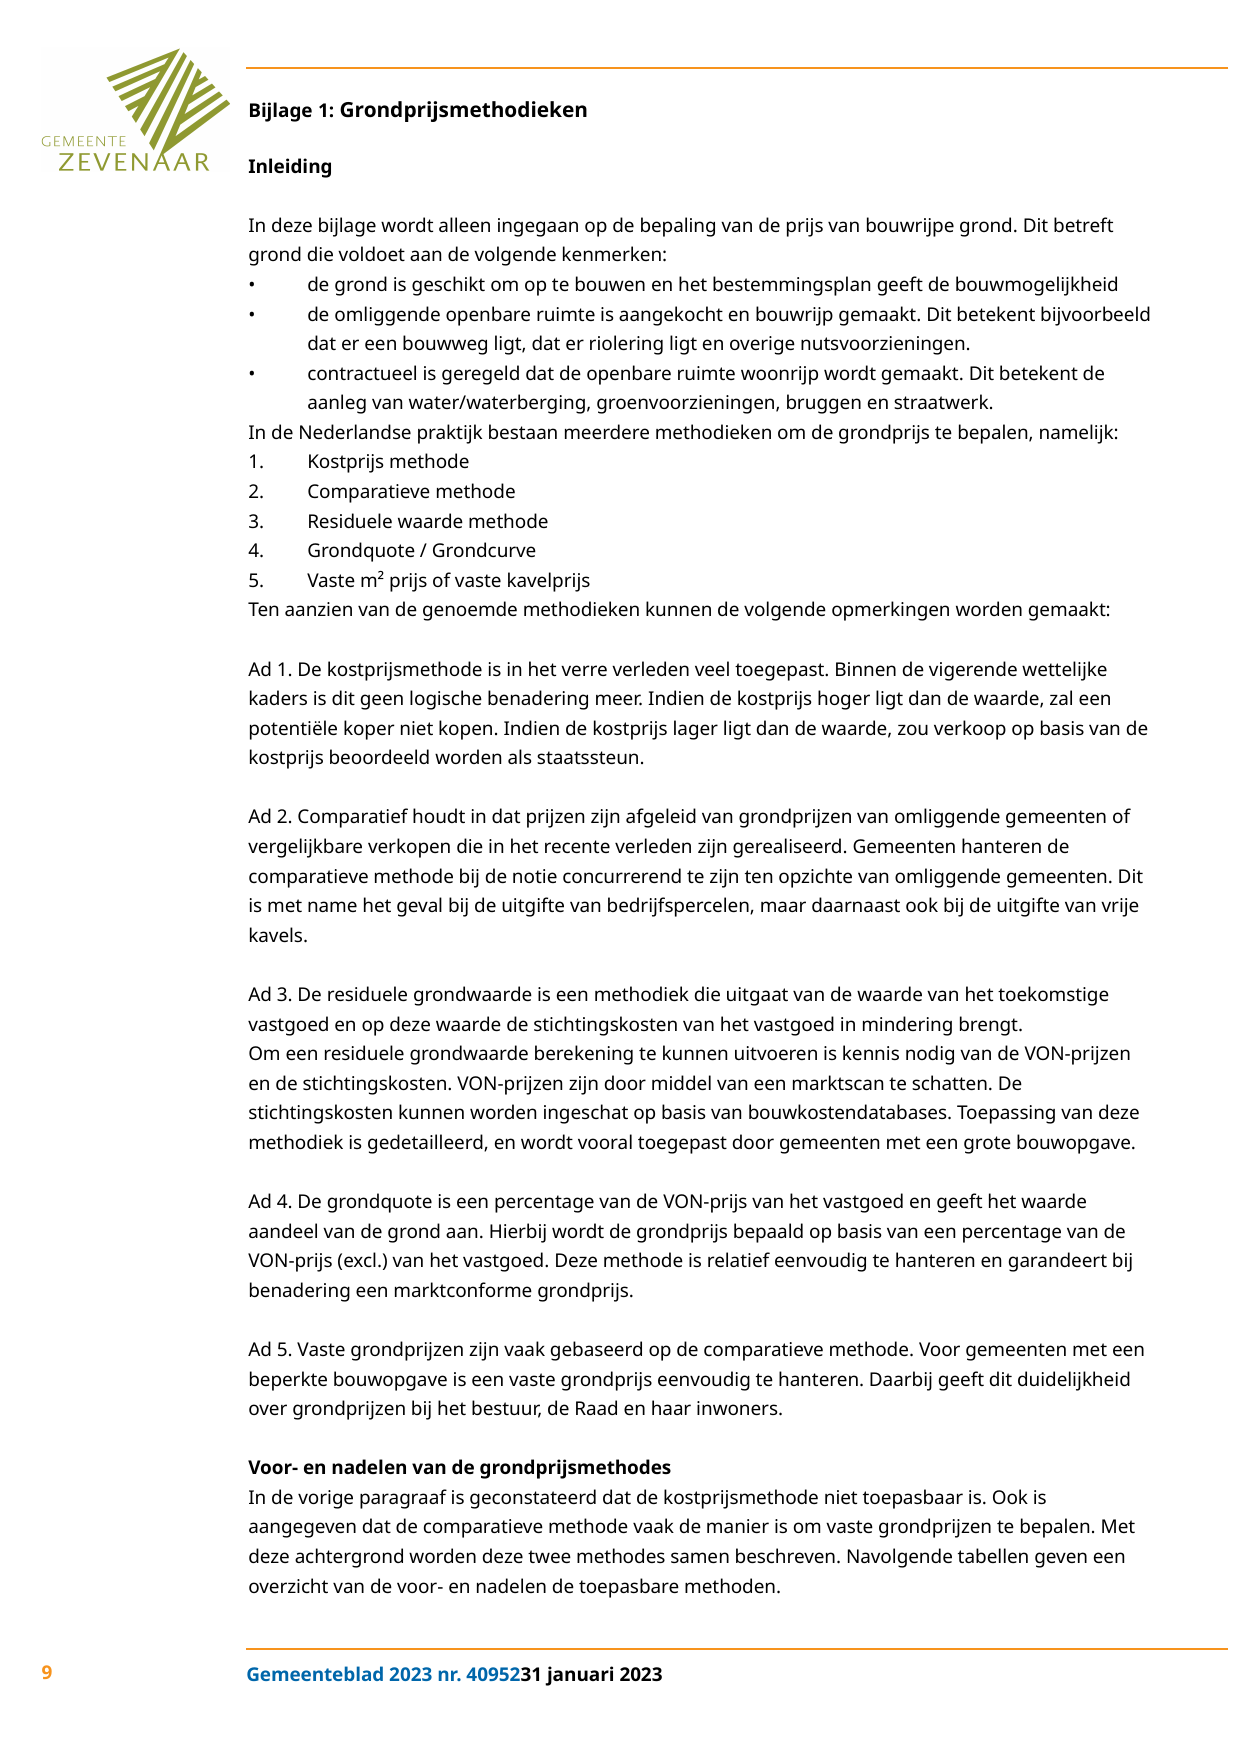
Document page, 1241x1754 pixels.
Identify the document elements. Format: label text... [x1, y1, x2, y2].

list de grond is geschikt om op te bouwen en het bestemmingsplan geeft de bouwmogelijkheid [248, 271, 1152, 297]
text Om een residuele grondwaarde berekening te kunnen uitvoeren is kennis nodig van de VON-prijzen en de stichtingskosten. VON-prijzen zijn door middel van een marktscan te schatten. De stichtingskosten kunnen worden ingeschat op basis van bouwkostendatabases. Toepassing van deze methodiek is gedetailleerd, en wordt vooral toegepast door gemeenten met een grote bouwopgave. [248, 1040, 1152, 1155]
text Bijlage 1: Grondprijsmethodieken [248, 95, 1152, 123]
list de omliggende openbare ruimte is aangekocht en bouwrijp gemaakt. Dit betekent bijvoorbeeld dat er een bouwweg ligt, dat er riolering ligt en overige nutsvoorzieningen. [248, 301, 1152, 356]
text In deze bijlage wordt alleen ingegaan op de bepaling van de prijs van bouwrijpe grond. Dit betreft grond die voldoet aan de volgende kenmerken: [248, 212, 1152, 267]
picture [41, 47, 231, 172]
text Ad 1. De kostprijsmethode is in het verre verleden veel toegepast. Binnen de vigerende wettelijke kaders is dit geen logische benadering meer. Indien de kostprijs hoger ligt dan de waarde, zal een potentiële koper niet kopen. Indien de kostprijs lager ligt dan de waarde, zou verkoop op basis van de kostprijs beoordeeld worden als staatssteun. [248, 656, 1152, 770]
list Grondquote / Grondcurve [248, 537, 1152, 563]
list Comparatieve methode [248, 478, 1152, 504]
list Kostprijs methode [248, 449, 1152, 474]
text Ad 2. Comparatief houdt in dat prijzen zijn afgeleid van grondprijzen van omliggende gemeenten of vergelijkbare verkopen die in het recente verleden zijn gerealiseerd. Gemeenten hanteren de comparatieve methode bij de notie concurrerend te zijn ten opzichte van omliggende gemeenten. Dit is met name het geval bij de uitgifte van bedrijfspercelen, maar daarnaast ook bij de uitgifte van vrije kavels. [248, 804, 1152, 948]
text Inleiding [248, 153, 1152, 179]
text Ten aanzien van de genoemde methodieken kunnen de volgende opmerkingen worden gemaakt: [248, 597, 1152, 622]
text Voor- en nadelen van de grondprijsmethodes [248, 1454, 1152, 1480]
text Ad 5. Vaste grondprijzen zijn vaak gebaseerd op de comparatieve methode. Voor gemeenten met een beperkte bouwopgave is een vaste grondprijs eenvoudig te hanteren. Daarbij geeft dit duidelijkheid over grondprijzen bij het bestuur, de Raad en haar inwoners. [248, 1336, 1152, 1421]
list Residuele waarde methode [248, 508, 1152, 534]
list contractueel is geregeld dat de openbare ruimte woonrijp wordt gemaakt. Dit betekent de aanleg van water/waterberging, groenvoorzieningen, bruggen en straatwerk. [248, 360, 1152, 415]
text In de vorige paragraaf is geconstateerd dat de kostprijsmethode niet toepasbaar is. Ook is aangegeven dat de comparatieve methode vaak de manier is om vaste grondprijzen te bepalen. Met deze achtergrond worden deze twee methodes samen beschreven. Navolgende tabellen geven een overzicht van de voor- en nadelen de toepasbare methoden. [248, 1484, 1152, 1599]
text Ad 3. De residuele grondwaarde is een methodiek die uitgaat van de waarde van het toekomstige vastgoed en op deze waarde de stichtingskosten van het vastgoed in mindering brengt. [248, 981, 1152, 1037]
text In de Nederlandse praktijk bestaan meerdere methodieken om de grondprijs te bepalen, namelijk: [248, 419, 1152, 445]
text Ad 4. De grondquote is een percentage van de VON-prijs van het vastgoed en geeft het waarde aandeel van de grond aan. Hierbij wordt de grondprijs bepaald op basis van een percentage van de VON-prijs (excl.) van het vastgoed. Deze methode is relatief eenvoudig te hanteren en garandeert bij benadering een marktconforme grondprijs. [248, 1188, 1152, 1303]
list Vaste m² prijs of vaste kavelprijs [248, 567, 1152, 593]
